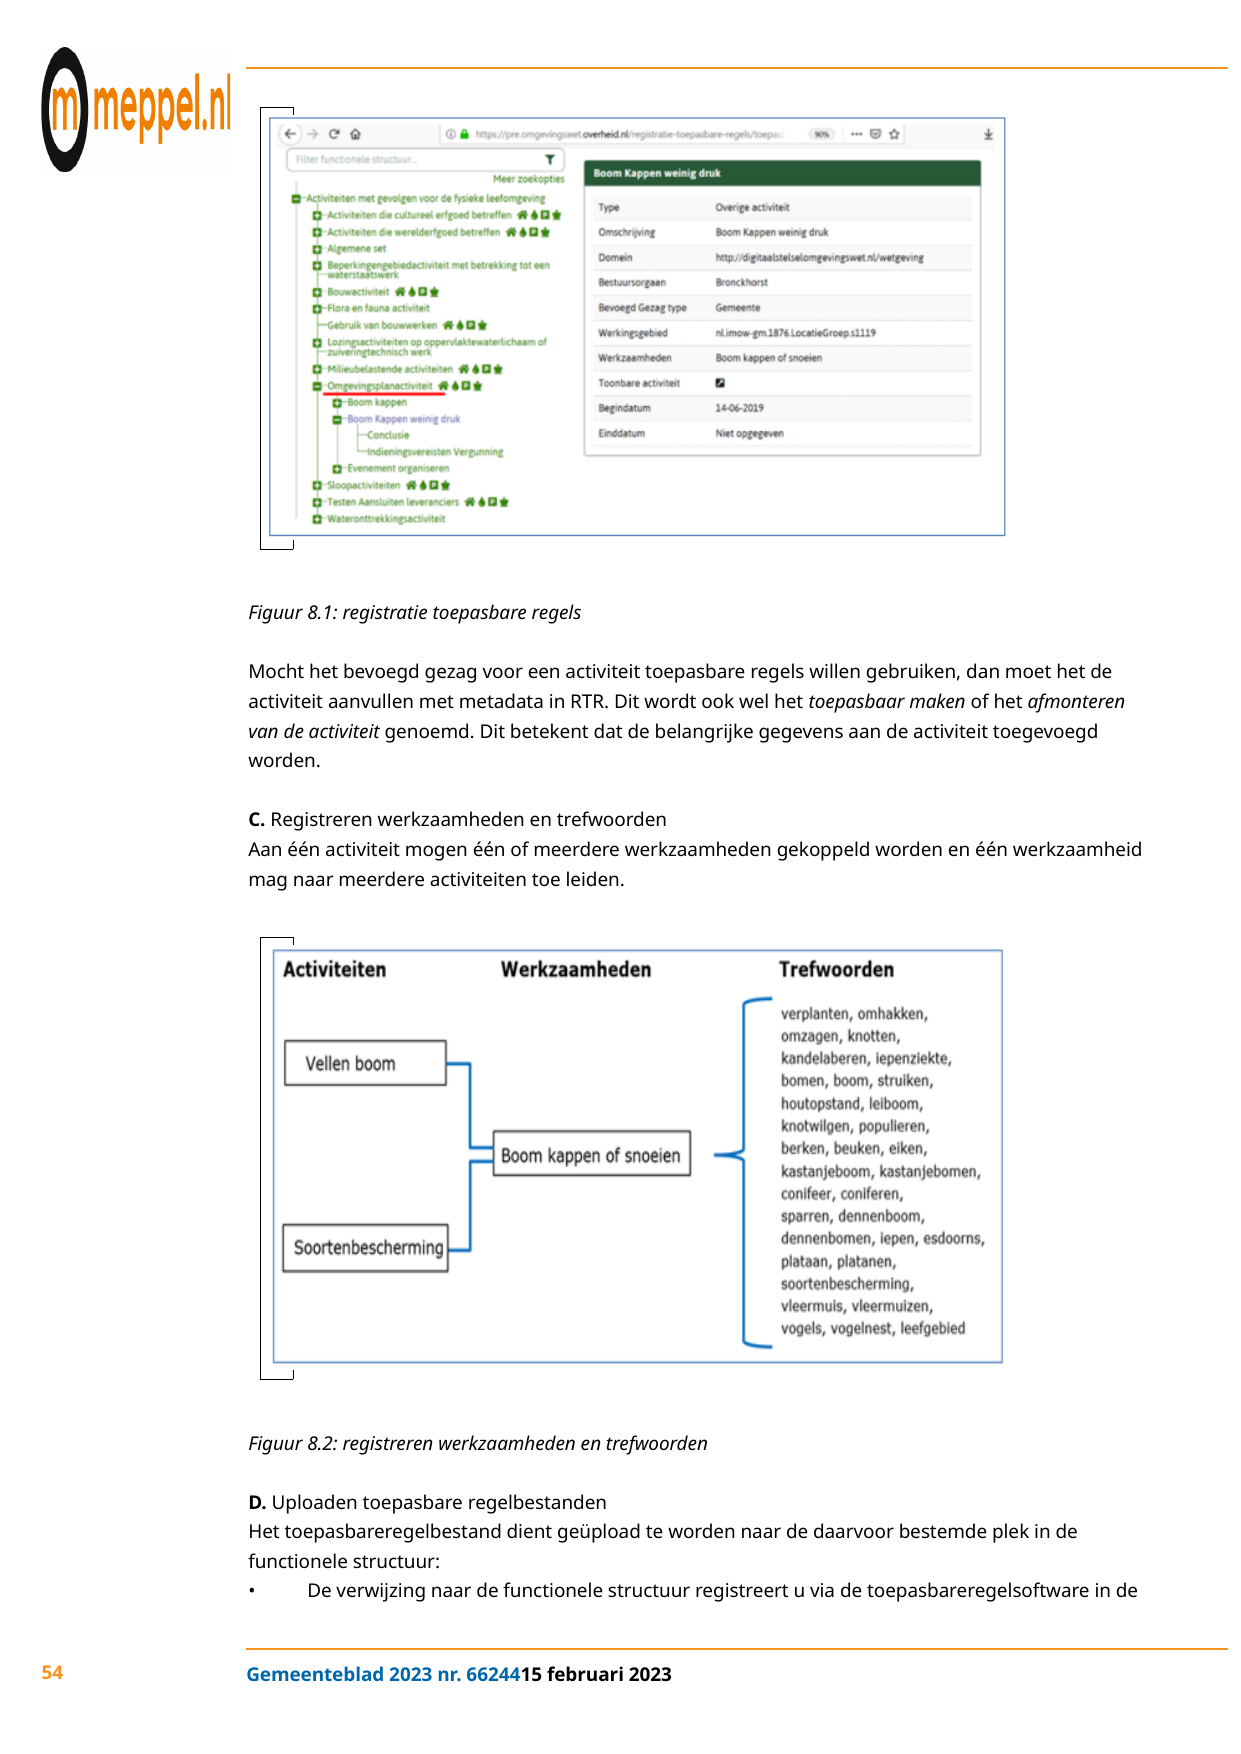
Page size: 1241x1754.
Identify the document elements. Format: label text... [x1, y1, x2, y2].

list De verwijzing naar de functionele structuur registreert u via de toepasbareregelsoftware in de [248, 1578, 1152, 1603]
text C. Registreren werkzaamheden en trefwoorden [248, 807, 1152, 832]
text Figuur 8.2: registreren werkzaamheden en trefwoorden [248, 1430, 1152, 1456]
text Mocht het bevoegd gezag voor een activiteit toepasbare regels willen gebruiken, dan moet het de activiteit aanvullen met metadata in RTR. Dit wordt ook wel het toepasbaar maken of het afmonteren van de activiteit genoemd. Dit betekent dat de belangrijke gegevens aan de activiteit toegevoegd worden. [248, 659, 1152, 773]
text Figuur 8.1: registratie toepasbare regels [248, 599, 1152, 625]
picture [41, 47, 231, 172]
text D. Uploaden toepasbare regelbestanden [248, 1489, 1152, 1515]
picture [268, 115, 1008, 540]
text Aan één activiteit mogen één of meerdere werkzaamheden gekoppeld worden en één werkzaamheid mag naar meerdere activiteiten toe leiden. [248, 836, 1152, 892]
picture [268, 945, 1008, 1370]
text Het toepasbareregelbestand dient geüpload te worden naar de daarvoor bestemde plek in de functionele structuur: [248, 1518, 1152, 1574]
